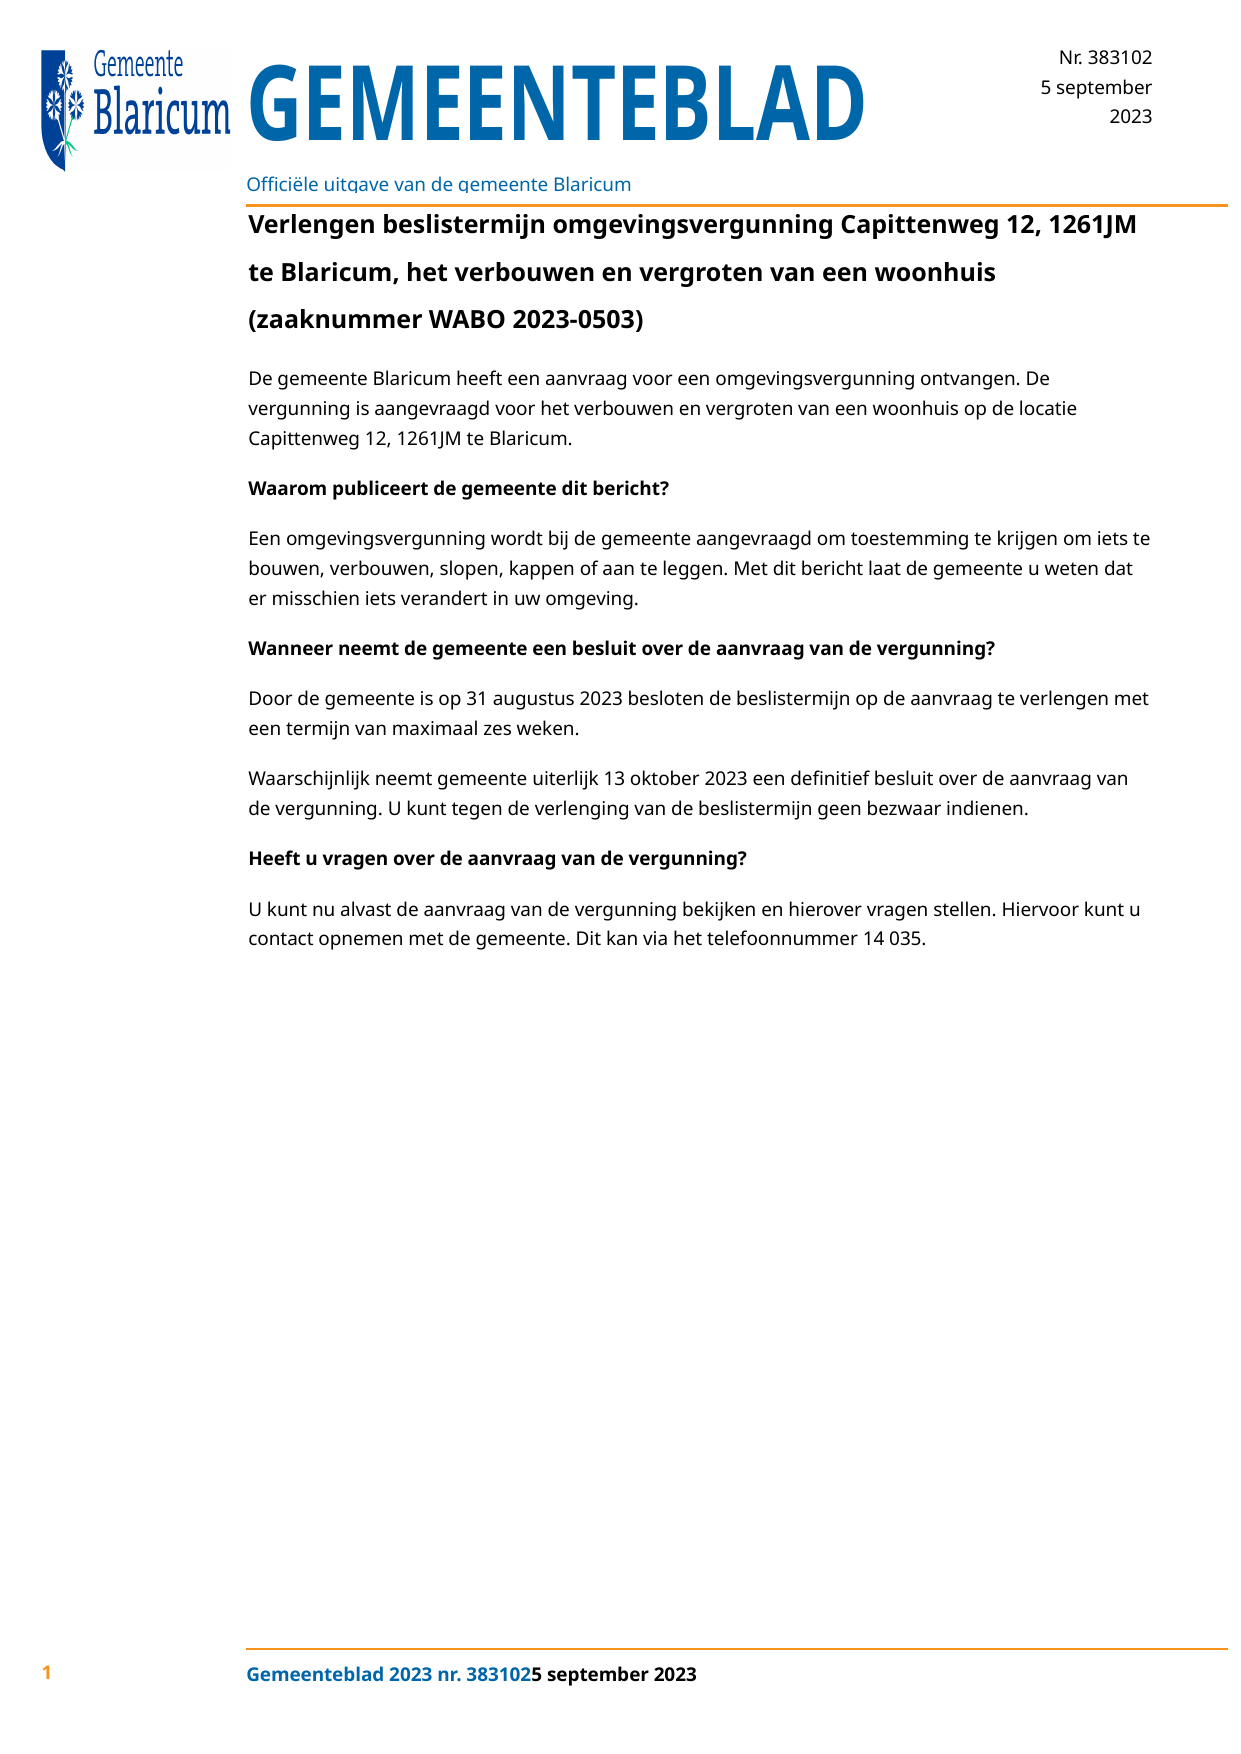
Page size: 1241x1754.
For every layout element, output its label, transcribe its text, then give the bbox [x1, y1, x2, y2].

text Een omgevingsvergunning wordt bij de gemeente aangevraagd om toestemming te krijgen om iets te bouwen, verbouwen, slopen, kappen of aan te leggen. Met dit bericht laat de gemeente u weten dat er misschien iets verandert in uw omgeving. [248, 526, 1152, 610]
text Door de gemeente is op 31 augustus 2023 besloten de beslistermijn op de aanvraag te verlengen met een termijn van maximaal zes weken. [248, 686, 1152, 741]
text Heeft u vragen over de aanvraag van de vergunning? [248, 846, 1152, 871]
text Wanneer neemt de gemeente een besluit over de aanvraag van de vergunning? [248, 635, 1152, 661]
text Waarom publiceert de gemeente dit bericht? [248, 475, 1152, 501]
text Verlengen beslistermijn omgevingsvergunning Capittenweg 12, 1261JM te Blaricum, het verbouwen en vergroten van een woonhuis (zaaknummer WABO 2023-0503) [248, 207, 1152, 336]
picture [41, 47, 231, 172]
text De gemeente Blaricum heeft een aanvraag voor een omgevingsvergunning ontvangen. De vergunning is aangevraagd voor het verbouwen en vergroten van een woonhuis op de locatie Capittenweg 12, 1261JM te Blaricum. [248, 366, 1152, 450]
text U kunt nu alvast de aanvraag van de vergunning bekijken en hierover vragen stellen. Hiervoor kunt u contact opnemen met de gemeente. Dit kan via het telefoonnummer 14 035. [248, 896, 1152, 951]
text Waarschijnlijk neemt gemeente uiterlijk 13 oktober 2023 een definitief besluit over de aanvraag van de vergunning. U kunt tegen de verlenging van de beslistermijn geen bezwaar indienen. [248, 766, 1152, 821]
